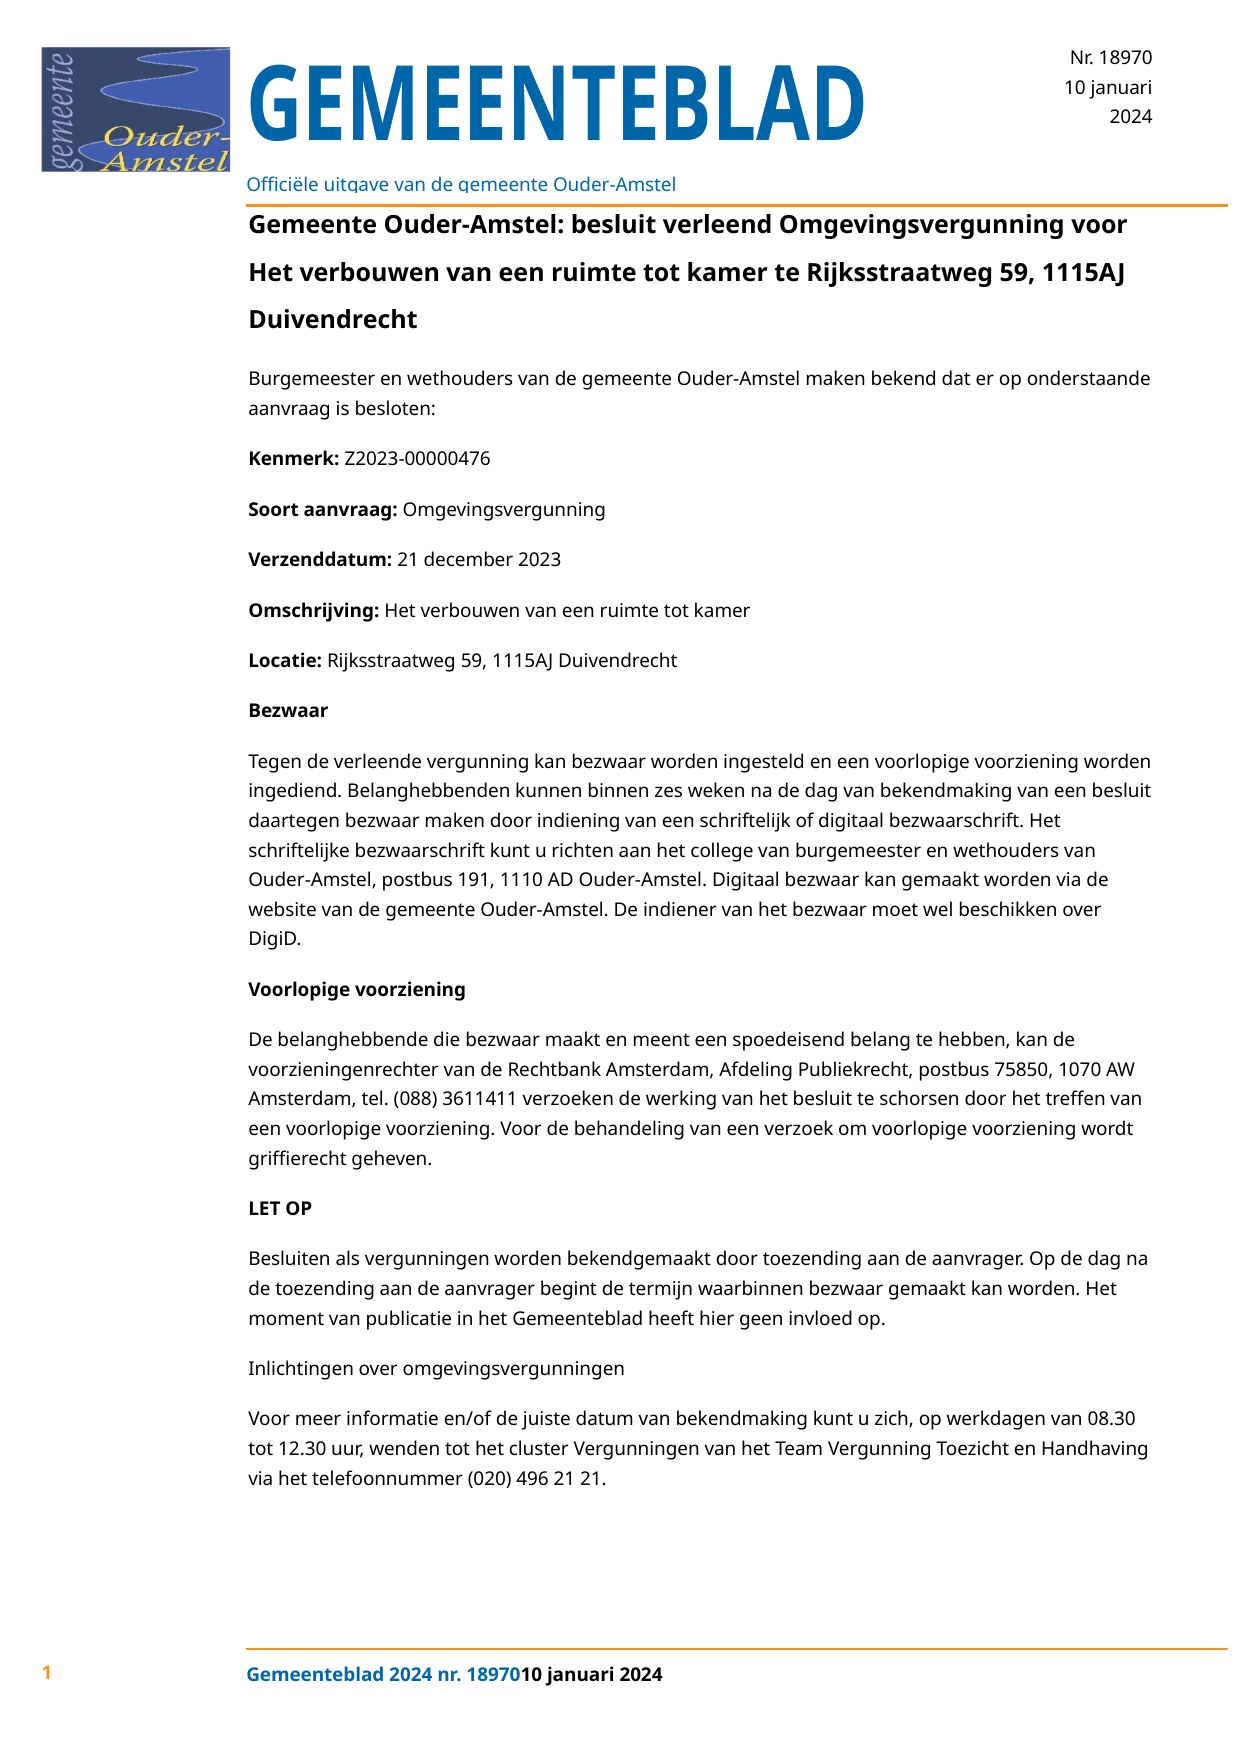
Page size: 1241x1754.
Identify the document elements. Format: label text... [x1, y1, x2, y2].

text De belanghebbende die bezwaar maakt en meent een spoedeisend belang te hebben, kan de voorzieningenrechter van de Rechtbank Amsterdam, Afdeling Publiekrecht, postbus 75850, 1070 AW Amsterdam, tel. (088) 3611411 verzoeken de werking van het besluit te schorsen door het treffen van een voorlopige voorziening. Voor de behandeling van een verzoek om voorlopige voorziening wordt griffierecht geheven. [248, 1026, 1152, 1170]
text Kenmerk: Z2023-00000476 [248, 446, 1152, 471]
text Locatie: Rijksstraatweg 59, 1115AJ Duivendrecht [248, 647, 1152, 673]
text Voor meer informatie en/of de juiste datum van bekendmaking kunt u zich, op werkdagen van 08.30 tot 12.30 uur, wenden tot het cluster Vergunningen van het Team Vergunning Toezicht en Handhaving via het telefoonnummer (020) 496 21 21. [248, 1406, 1152, 1490]
text Besluiten als vergunningen worden bekendgemaakt door toezending aan de aanvrager. Op de dag na de toezending aan de aanvrager begint de termijn waarbinnen bezwaar gemaakt kan worden. Het moment van publicatie in het Gemeenteblad heeft hier geen invloed op. [248, 1246, 1152, 1330]
text Tegen de verleende vergunning kan bezwaar worden ingesteld en een voorlopige voorziening worden ingediend. Belanghebbenden kunnen binnen zes weken na de dag van bekendmaking van een besluit daartegen bezwaar maken door indiening van een schriftelijk of digitaal bezwaarschrift. Het schriftelijke bezwaarschrift kunt u richten aan het college van burgemeester en wethouders van Ouder-Amstel, postbus 191, 1110 AD Ouder-Amstel. Digitaal bezwaar kan gemaakt worden via de website van de gemeente Ouder-Amstel. De indiener van het bezwaar moet wel beschikken over DigiD. [248, 748, 1152, 951]
text Omschrijving: Het verbouwen van een ruimte tot kamer [248, 597, 1152, 622]
text LET OP [248, 1195, 1152, 1221]
text Soort aanvraag: Omgevingsvergunning [248, 496, 1152, 522]
text Gemeente Ouder-Amstel: besluit verleend Omgevingsvergunning voor Het verbouwen van een ruimte tot kamer te Rijksstraatweg 59, 1115AJ Duivendrecht [248, 207, 1152, 336]
text Burgemeester en wethouders van de gemeente Ouder-Amstel maken bekend dat er op onderstaande aanvraag is besloten: [248, 366, 1152, 421]
text Inlichtingen over omgevingsvergunningen [248, 1355, 1152, 1381]
text Bezwaar [248, 698, 1152, 723]
picture [41, 47, 231, 172]
text Verzenddatum: 21 december 2023 [248, 546, 1152, 572]
text Voorlopige voorziening [248, 976, 1152, 1002]
